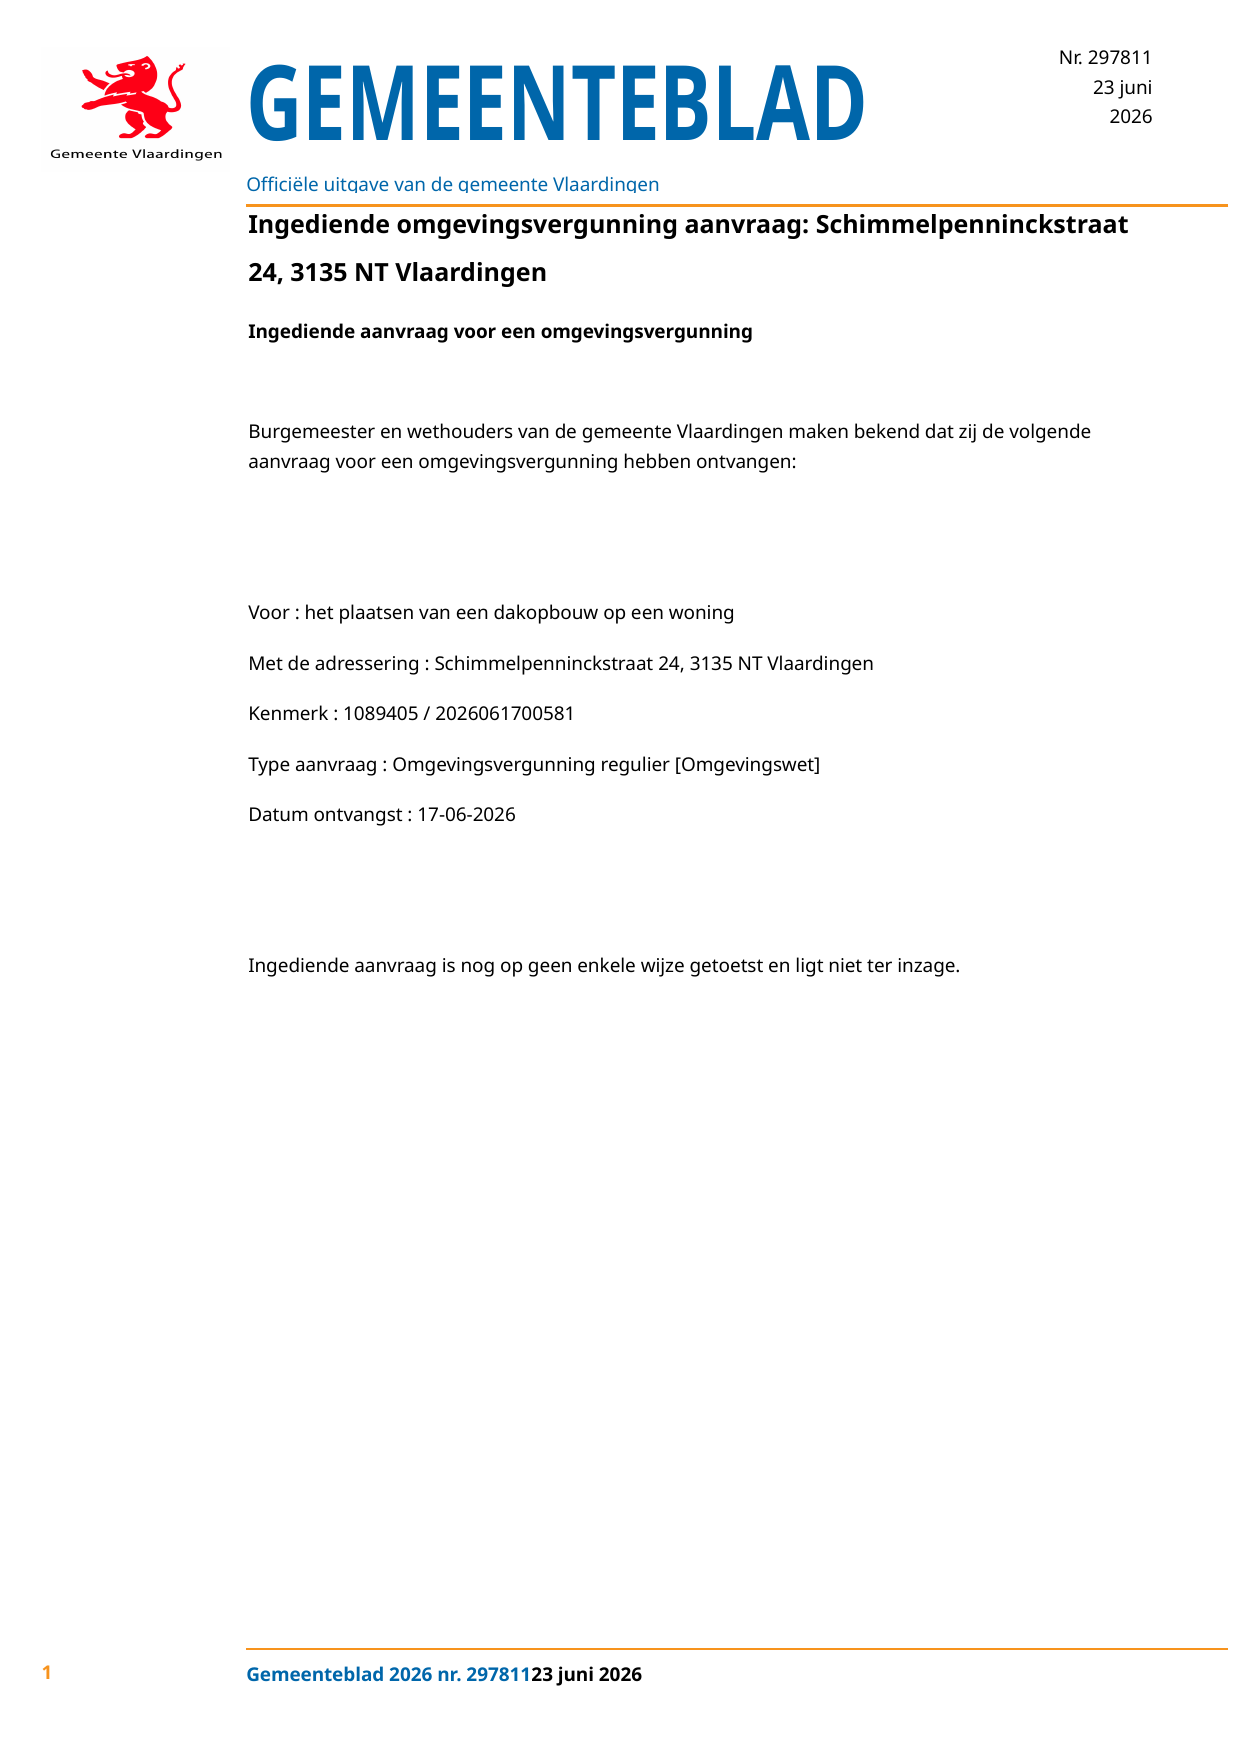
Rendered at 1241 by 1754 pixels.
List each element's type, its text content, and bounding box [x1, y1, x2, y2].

text Kenmerk : 1089405 / 2026061700581 [248, 700, 1152, 726]
text Type aanvraag : Omgevingsvergunning regulier [Omgevingswet] [248, 751, 1152, 777]
text Voor : het plaatsen van een dakopbouw op een woning [248, 599, 1152, 625]
text Ingediende omgevingsvergunning aanvraag: Schimmelpenninckstraat 24, 3135 NT Vlaardingen [248, 207, 1152, 288]
text Ingediende aanvraag voor een omgevingsvergunning [248, 318, 1152, 344]
picture [41, 47, 231, 172]
text Ingediende aanvraag is nog op geen enkele wijze getoetst en ligt niet ter inzage. [248, 952, 1152, 978]
text Datum ontvangst : 17-06-2026 [248, 801, 1152, 827]
text Met de adressering : Schimmelpenninckstraat 24, 3135 NT Vlaardingen [248, 650, 1152, 676]
text Burgemeester en wethouders van de gemeente Vlaardingen maken bekend dat zij de volgende aanvraag voor een omgevingsvergunning hebben ontvangen: [248, 419, 1152, 474]
